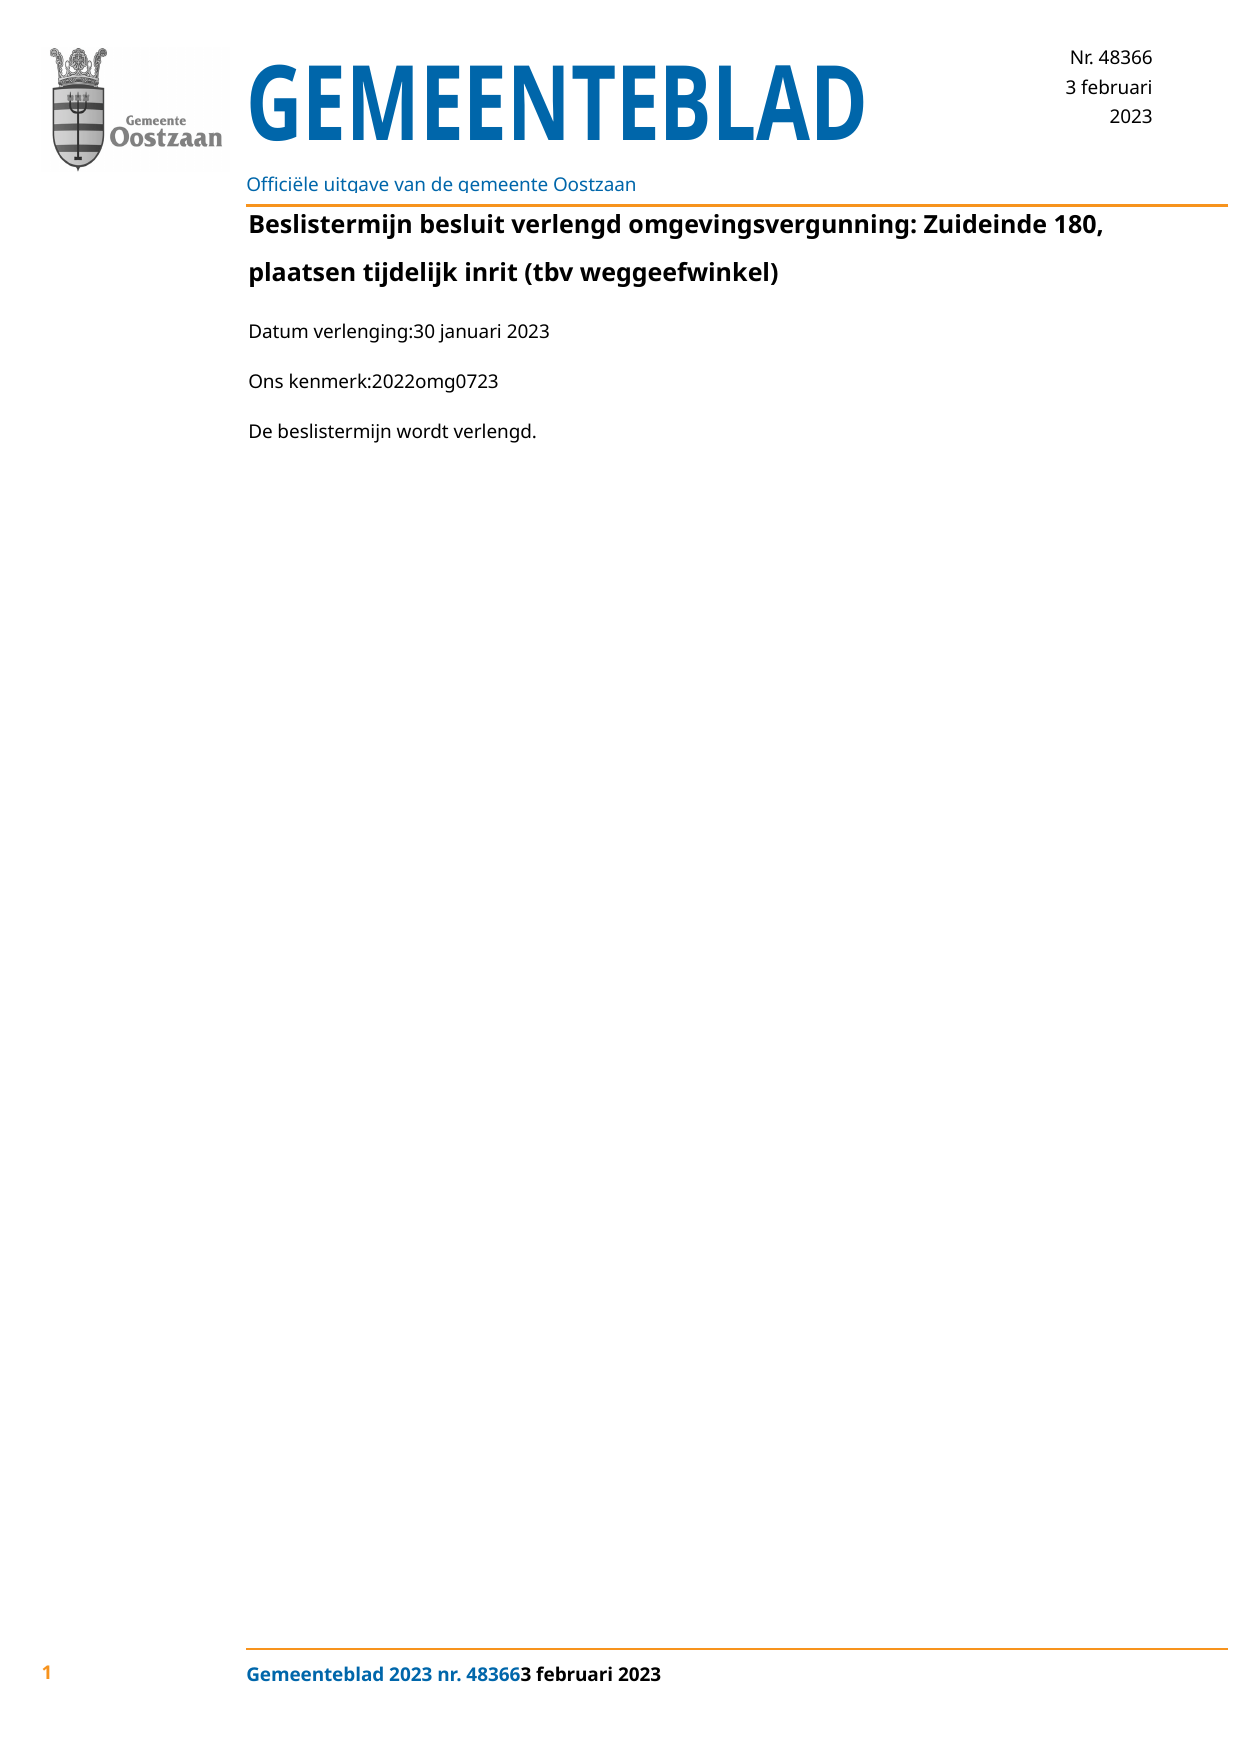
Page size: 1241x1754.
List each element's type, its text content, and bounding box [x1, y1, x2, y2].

text Ons kenmerk:2022omg0723 [248, 368, 1152, 394]
text Beslistermijn besluit verlengd omgevingsvergunning: Zuideinde 180, plaatsen tijdelijk inrit (tbv weggeefwinkel) [248, 207, 1152, 288]
text De beslistermijn wordt verlengd. [248, 419, 1152, 444]
picture [41, 47, 231, 172]
text Datum verlenging:30 januari 2023 [248, 318, 1152, 344]
